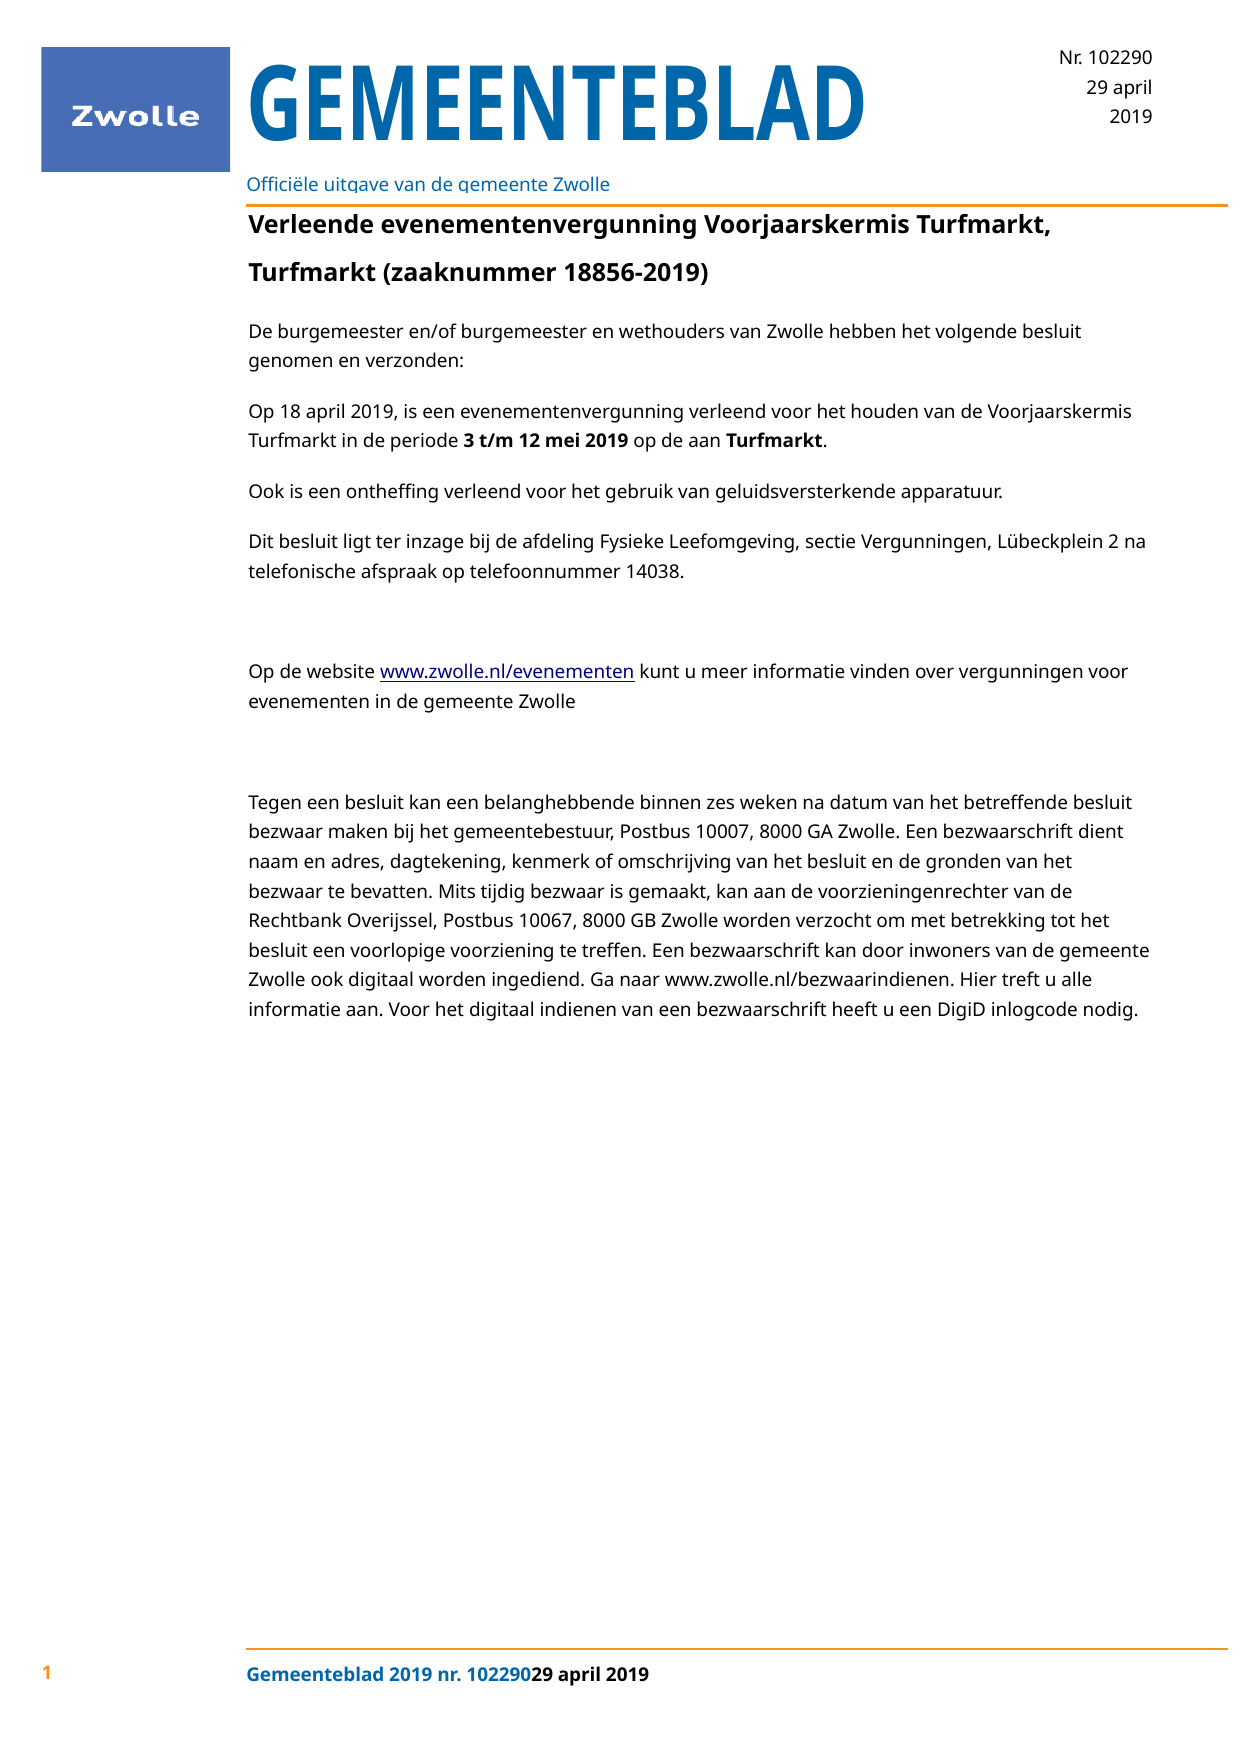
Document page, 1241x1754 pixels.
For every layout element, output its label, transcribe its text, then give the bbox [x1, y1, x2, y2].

text Dit besluit ligt ter inzage bij de afdeling Fysieke Leefomgeving, sectie Vergunningen, Lübeckplein 2 na telefonische afspraak op telefoonnummer 14038. [248, 528, 1152, 584]
text Op 18 april 2019, is een evenementenvergunning verleend voor het houden van de Voorjaarskermis Turfmarkt in de periode 3 t/m 12 mei 2019 op de aan Turfmarkt. [248, 398, 1152, 453]
text Ook is een ontheffing verleend voor het gebruik van geluidsversterkende apparatuur. [248, 478, 1152, 504]
text Op de website www.zwolle.nl/evenementen kunt u meer informatie vinden over vergunningen voor evenementen in de gemeente Zwolle [248, 659, 1152, 714]
picture [41, 47, 231, 172]
text Tegen een besluit kan een belanghebbende binnen zes weken na datum van het betreffende besluit bezwaar maken bij het gemeentebestuur, Postbus 10007, 8000 GA Zwolle. Een bezwaarschrift dient naam en adres, dagtekening, kenmerk of omschrijving van het besluit en de gronden van het bezwaar te bevatten. Mits tijdig bezwaar is gemaakt, kan aan de voorzieningenrechter van de Rechtbank Overijssel, Postbus 10067, 8000 GB Zwolle worden verzocht om met betrekking tot het besluit een voorlopige voorziening te treffen. Een bezwaarschrift kan door inwoners van de gemeente Zwolle ook digitaal worden ingediend. Ga naar www.zwolle.nl/bezwaarindienen. Hier treft u alle informatie aan. Voor het digitaal indienen van een bezwaarschrift heeft u een DigiD inlogcode nodig. [248, 789, 1152, 1022]
text De burgemeester en/of burgemeester en wethouders van Zwolle hebben het volgende besluit genomen en verzonden: [248, 318, 1152, 373]
text Verleende evenementenvergunning Voorjaarskermis Turfmarkt, Turfmarkt (zaaknummer 18856-2019) [248, 207, 1152, 288]
